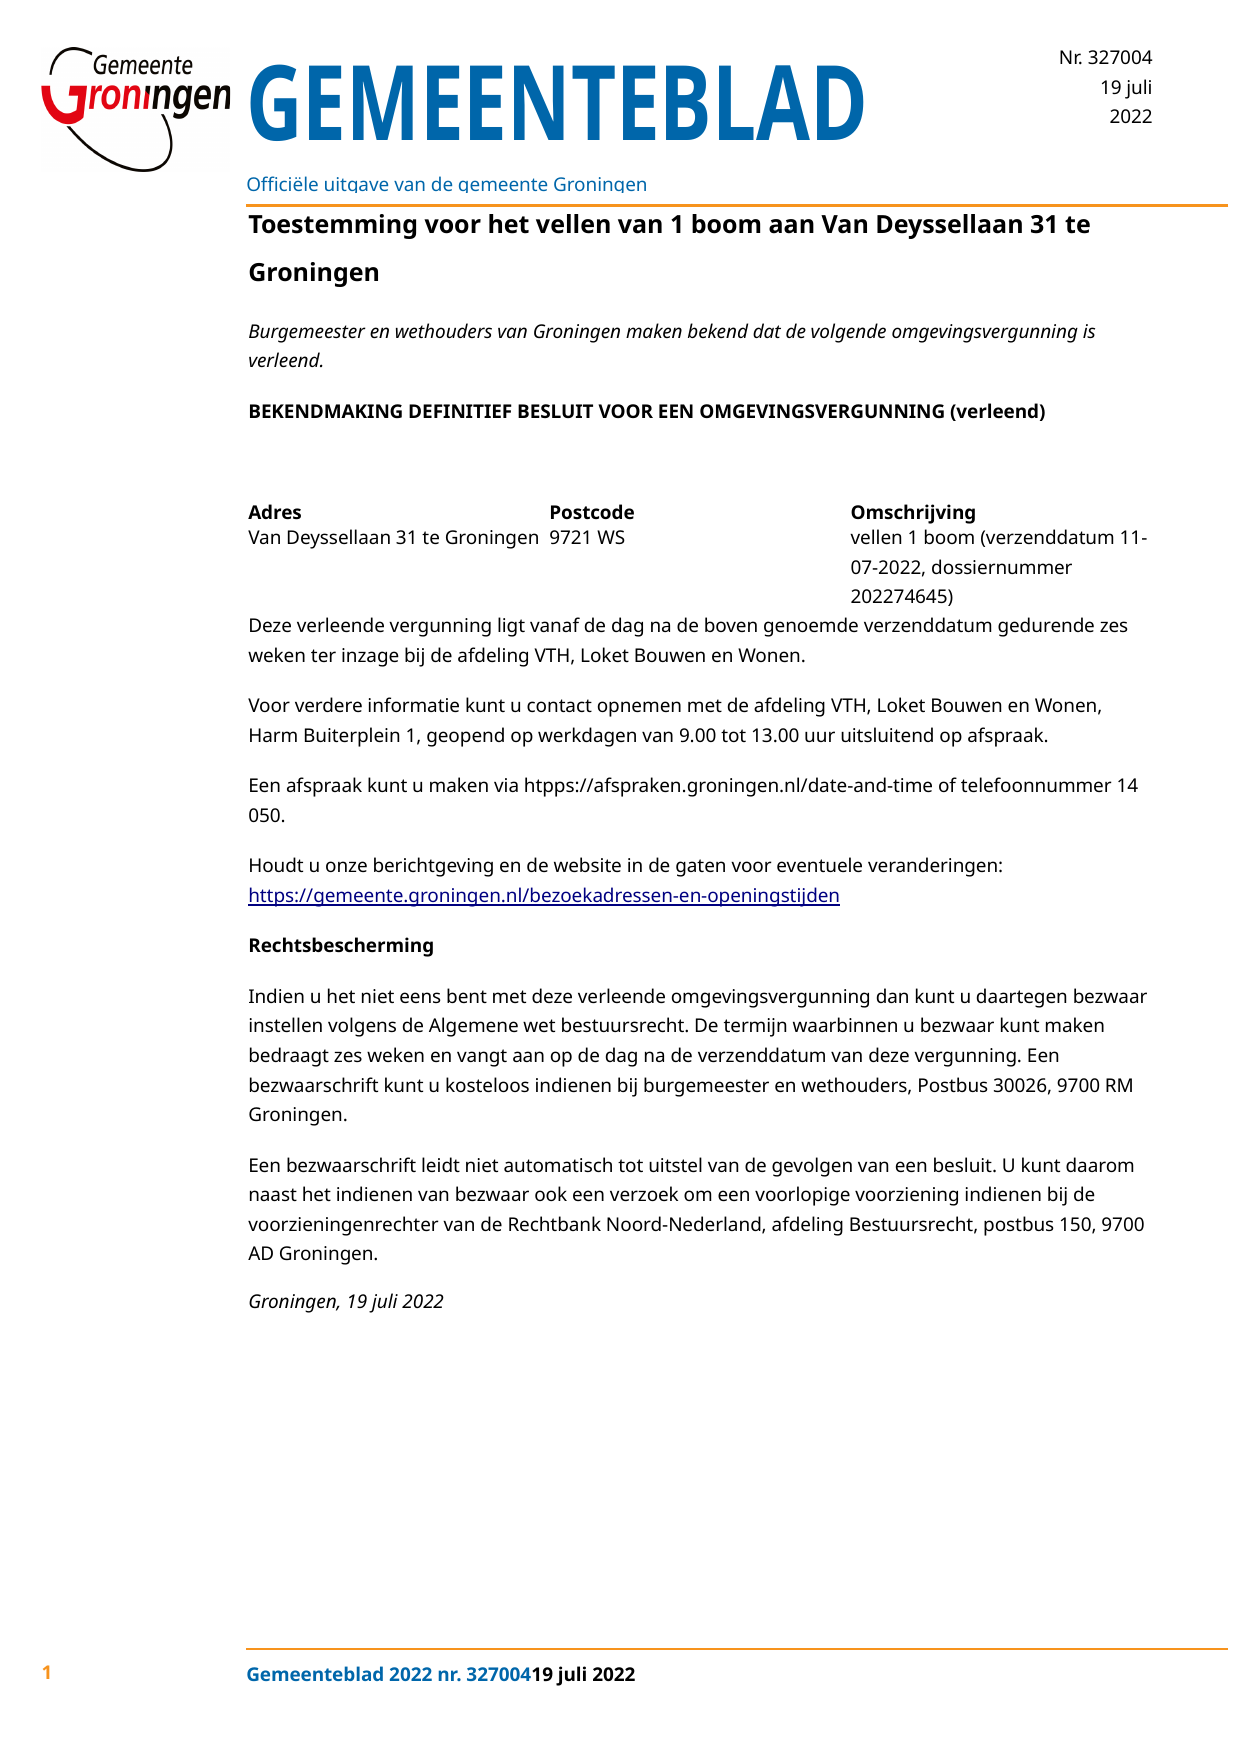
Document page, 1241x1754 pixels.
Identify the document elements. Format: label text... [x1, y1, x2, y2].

text Toestemming voor het vellen van 1 boom aan Van Deyssellaan 31 te Groningen [248, 207, 1152, 288]
picture [41, 47, 231, 172]
table_cell vellen 1 boom (verzenddatum 11-07-2022, dossiernummer 202274645) [850, 525, 1152, 609]
text Groningen, 19 juli 2022 [248, 1288, 1152, 1314]
table_cell 9721 WS [549, 525, 850, 609]
text Indien u het niet eens bent met deze verleende omgevingsvergunning dan kunt u daartegen bezwaar instellen volgens de Algemene wet bestuursrecht. De termijn waarbinnen u bezwaar kunt maken bedraagt zes weken en vangt aan op de dag na de verzenddatum van deze vergunning. Een bezwaarschrift kunt u kosteloos indienen bij burgemeester en wethouders, Postbus 30026, 9700 RM Groningen. [248, 983, 1152, 1127]
text BEKENDMAKING DEFINITIEF BESLUIT VOOR EEN OMGEVINGSVERGUNNING (verleend) [248, 398, 1152, 424]
text Burgemeester en wethouders van Groningen maken bekend dat de volgende omgevingsvergunning is verleend. [248, 318, 1152, 373]
text Voor verdere informatie kunt u contact opnemen met de afdeling VTH, Loket Bouwen en Wonen, Harm Buiterplein 1, geopend op werkdagen van 9.00 tot 13.00 uur uitsluitend op afspraak. [248, 693, 1152, 748]
text Rechtsbescherming [248, 933, 1152, 958]
text Een bezwaarschrift leidt niet automatisch tot uitstel van de gevolgen van een besluit. U kunt daarom naast het indienen van bezwaar ook een verzoek om een voorlopige voorziening indienen bij de voorzieningenrechter van de Rechtbank Noord-Nederland, afdeling Bestuursrecht, postbus 150, 9700 AD Groningen. [248, 1152, 1152, 1266]
text Houdt u onze berichtgeving en de website in de gaten voor eventuele veranderingen: https://gemeente.groningen.nl/bezoekadressen-en-openingstijden [248, 853, 1152, 908]
table_header Adres [248, 499, 549, 524]
table_cell Van Deyssellaan 31 te Groningen [248, 525, 549, 609]
text Een afspraak kunt u maken via htpps://afspraken.groningen.nl/date-and-time of telefoonnummer 14 050. [248, 773, 1152, 828]
table_header Postcode [549, 499, 850, 524]
text Deze verleende vergunning ligt vanaf de dag na de boven genoemde verzenddatum gedurende zes weken ter inzage bij de afdeling VTH, Loket Bouwen en Wonen. [248, 613, 1152, 668]
table_header Omschrijving [850, 499, 1152, 524]
